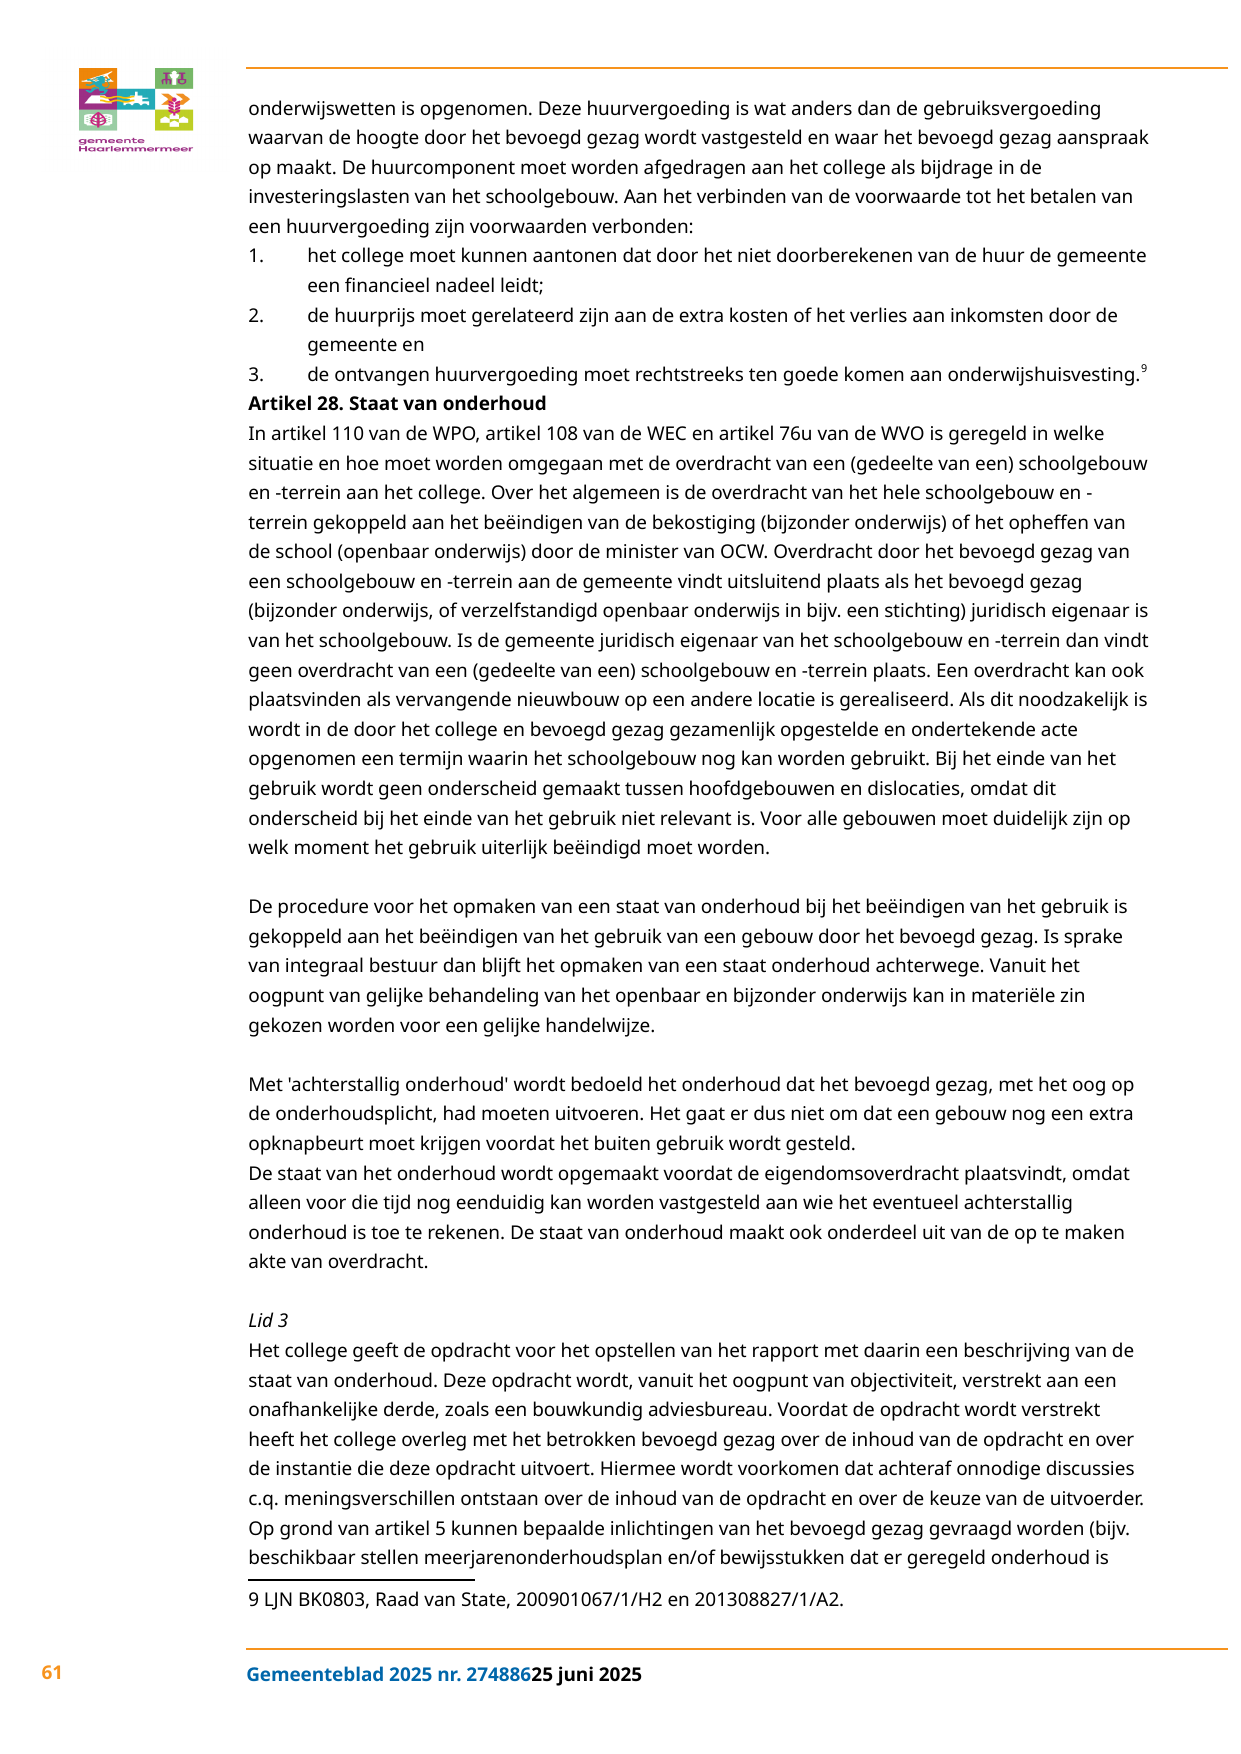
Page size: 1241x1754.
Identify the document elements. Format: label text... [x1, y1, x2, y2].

list de huurprijs moet gerelateerd zijn aan de extra kosten of het verlies aan inkomsten door de gemeente en [248, 302, 1152, 357]
picture [41, 47, 231, 172]
text Het college geeft de opdracht voor het opstellen van het rapport met daarin een beschrijving van de staat van onderhoud. Deze opdracht wordt, vanuit het oogpunt van objectiviteit, verstrekt aan een onafhankelijke derde, zoals een bouwkundig adviesbureau. Voordat de opdracht wordt verstrekt heeft het college overleg met het betrokken bevoegd gezag over de inhoud van de opdracht en over de instantie die deze opdracht uitvoert. Hiermee wordt voorkomen dat achteraf onnodige discussies c.q. meningsverschillen ontstaan over de inhoud van de opdracht en over de keuze van de uitvoerder. Op grond van artikel 5 kunnen bepaalde inlichtingen van het bevoegd gezag gevraagd worden (bijv. beschikbaar stellen meerjarenonderhoudsplan en/of bewijsstukken dat er geregeld onderhoud is [248, 1337, 1152, 1570]
text Lid 3 [248, 1308, 1152, 1333]
list LJN BK0803, Raad van State, 200901067/1/H2 en 201308827/1/A2. [248, 1586, 1152, 1612]
list het college moet kunnen aantonen dat door het niet doorberekenen van de huur de gemeente een financieel nadeel leidt; [248, 243, 1152, 298]
text Artikel 28. Staat van onderhoud [248, 391, 1152, 416]
list de ontvangen huurvergoeding moet rechtstreeks ten goede komen aan onderwijshuisvesting. [248, 361, 1152, 387]
text Met 'achterstallig onderhoud' wordt bedoeld het onderhoud dat het bevoegd gezag, met het oog op de onderhoudsplicht, had moeten uitvoeren. Het gaat er dus niet om dat een gebouw nog een extra opknapbeurt moet krijgen voordat het buiten gebruik wordt gesteld. [248, 1071, 1152, 1156]
text onderwijswetten is opgenomen. Deze huurvergoeding is wat anders dan de gebruiksvergoeding waarvan de hoogte door het bevoegd gezag wordt vastgesteld en waar het bevoegd gezag aanspraak op maakt. De huurcomponent moet worden afgedragen aan het college als bijdrage in de investeringslasten van het schoolgebouw. Aan het verbinden van de voorwaarde tot het betalen van een huurvergoeding zijn voorwaarden verbonden: [248, 95, 1152, 239]
text In artikel 110 van de WPO, artikel 108 van de WEC en artikel 76u van de WVO is geregeld in welke situatie en hoe moet worden omgegaan met de overdracht van een (gedeelte van een) schoolgebouw en -terrein aan het college. Over het algemeen is de overdracht van het hele schoolgebouw en -terrein gekoppeld aan het beëindigen van de bekostiging (bijzonder onderwijs) of het opheffen van de school (openbaar onderwijs) door de minister van OCW. Overdracht door het bevoegd gezag van een schoolgebouw en -terrein aan de gemeente vindt uitsluitend plaats als het bevoegd gezag (bijzonder onderwijs, of verzelfstandigd openbaar onderwijs in bijv. een stichting) juridisch eigenaar is van het schoolgebouw. Is de gemeente juridisch eigenaar van het schoolgebouw en -terrein dan vindt geen overdracht van een (gedeelte van een) schoolgebouw en -terrein plaats. Een overdracht kan ook plaatsvinden als vervangende nieuwbouw op een andere locatie is gerealiseerd. Als dit noodzakelijk is wordt in de door het college en bevoegd gezag gezamenlijk opgestelde en ondertekende acte opgenomen een termijn waarin het schoolgebouw nog kan worden gebruikt. Bij het einde van het gebruik wordt geen onderscheid gemaakt tussen hoofdgebouwen en dislocaties, omdat dit onderscheid bij het einde van het gebruik niet relevant is. Voor alle gebouwen moet duidelijk zijn op welk moment het gebruik uiterlijk beëindigd moet worden. [248, 420, 1152, 860]
text De procedure voor het opmaken van een staat van onderhoud bij het beëindigen van het gebruik is gekoppeld aan het beëindigen van het gebruik van een gebouw door het bevoegd gezag. Is sprake van integraal bestuur dan blijft het opmaken van een staat onderhoud achterwege. Vanuit het oogpunt van gelijke behandeling van het openbaar en bijzonder onderwijs kan in materiële zin gekozen worden voor een gelijke handelwijze. [248, 893, 1152, 1038]
text De staat van het onderhoud wordt opgemaakt voordat de eigendomsoverdracht plaatsvindt, omdat alleen voor die tijd nog eenduidig kan worden vastgesteld aan wie het eventueel achterstallig onderhoud is toe te rekenen. De staat van onderhoud maakt ook onderdeel uit van de op te maken akte van overdracht. [248, 1160, 1152, 1274]
